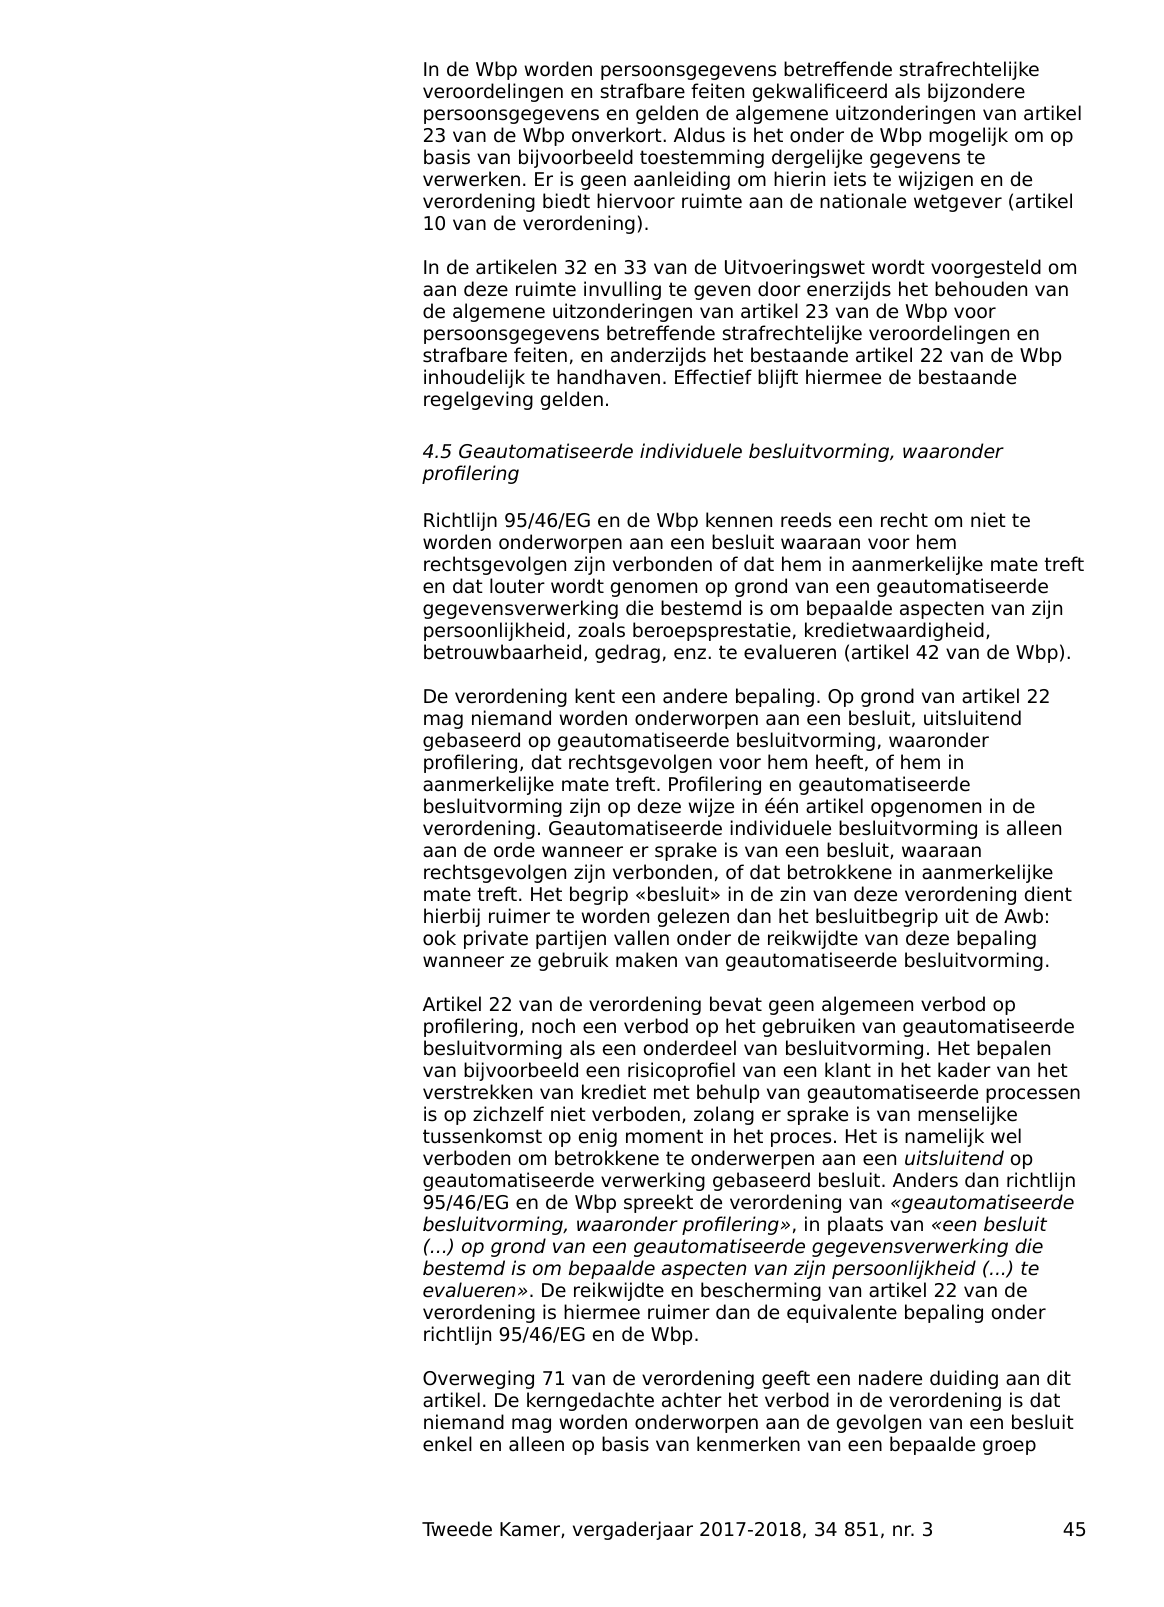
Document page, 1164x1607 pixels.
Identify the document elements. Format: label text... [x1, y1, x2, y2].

text Richtlijn 95/46/EG en de Wbp kennen reeds een recht om niet te worden onderworpen aan een besluit waaraan voor hem rechtsgevolgen zijn verbonden of dat hem in aanmerkelijke mate treft en dat louter wordt genomen op grond van een geautomatiseerde gegevensverwerking die bestemd is om bepaalde aspecten van zijn persoonlijkheid, zoals beroepsprestatie, kredietwaardigheid, betrouwbaarheid, gedrag, enz. te evalueren (artikel 42 van de Wbp). [422, 510, 1087, 664]
text In de Wbp worden persoonsgegevens betreffende strafrechtelijke veroordelingen en strafbare feiten gekwalificeerd als bijzondere persoonsgegevens en gelden de algemene uitzonderingen van artikel 23 van de Wbp onverkort. Aldus is het onder de Wbp mogelijk om op basis van bijvoorbeeld toestemming dergelijke gegevens te verwerken. Er is geen aanleiding om hierin iets te wijzigen en de verordening biedt hiervoor ruimte aan de nationale wetgever (artikel 10 van de verordening). [422, 59, 1087, 235]
text In de artikelen 32 en 33 van de Uitvoeringswet wordt voorgesteld om aan deze ruimte invulling te geven door enerzijds het behouden van de algemene uitzonderingen van artikel 23 van de Wbp voor persoonsgegevens betreffende strafrechtelijke veroordelingen en strafbare feiten, en anderzijds het bestaande artikel 22 van de Wbp inhoudelijk te handhaven. Effectief blijft hiermee de bestaande regelgeving gelden. [422, 257, 1087, 411]
text Artikel 22 van de verordening bevat geen algemeen verbod op profilering, noch een verbod op het gebruiken van geautomatiseerde besluitvorming als een onderdeel van besluitvorming. Het bepalen van bijvoorbeeld een risicoprofiel van een klant in het kader van het verstrekken van krediet met behulp van geautomatiseerde processen is op zichzelf niet verboden, zolang er sprake is van menselijke tussenkomst op enig moment in het proces. Het is namelijk wel verboden om betrokkene te onderwerpen aan een uitsluitend op geautomatiseerde verwerking gebaseerd besluit. Anders dan richtlijn 95/46/EG en de Wbp spreekt de verordening van «geautomatiseerde besluitvorming, waaronder profilering», in plaats van «een besluit (...) op grond van een geautomatiseerde gegevensverwerking die bestemd is om bepaalde aspecten van zijn persoonlijkheid (...) te evalueren». De reikwijdte en bescherming van artikel 22 van de verordening is hiermee ruimer dan de equivalente bepaling onder richtlijn 95/46/EG en de Wbp. [422, 994, 1087, 1346]
text Overweging 71 van de verordening geeft een nadere duiding aan dit artikel. De kerngedachte achter het verbod in de verordening is dat niemand mag worden onderworpen aan de gevolgen van een besluit enkel en alleen op basis van kenmerken van een bepaalde groep [422, 1368, 1087, 1456]
text De verordening kent een andere bepaling. Op grond van artikel 22 mag niemand worden onderworpen aan een besluit, uitsluitend gebaseerd op geautomatiseerde besluitvorming, waaronder profilering, dat rechtsgevolgen voor hem heeft, of hem in aanmerkelijke mate treft. Profilering en geautomatiseerde besluitvorming zijn op deze wijze in één artikel opgenomen in de verordening. Geautomatiseerde individuele besluitvorming is alleen aan de orde wanneer er sprake is van een besluit, waaraan rechtsgevolgen zijn verbonden, of dat betrokkene in aanmerkelijke mate treft. Het begrip «besluit» in de zin van deze verordening dient hierbij ruimer te worden gelezen dan het besluitbegrip uit de Awb: ook private partijen vallen onder de reikwijdte van deze bepaling wanneer ze gebruik maken van geautomatiseerde besluitvorming. [422, 686, 1087, 972]
subtitle 4.5 Geautomatiseerde individuele besluitvorming, waaronder profilering [422, 441, 1087, 485]
